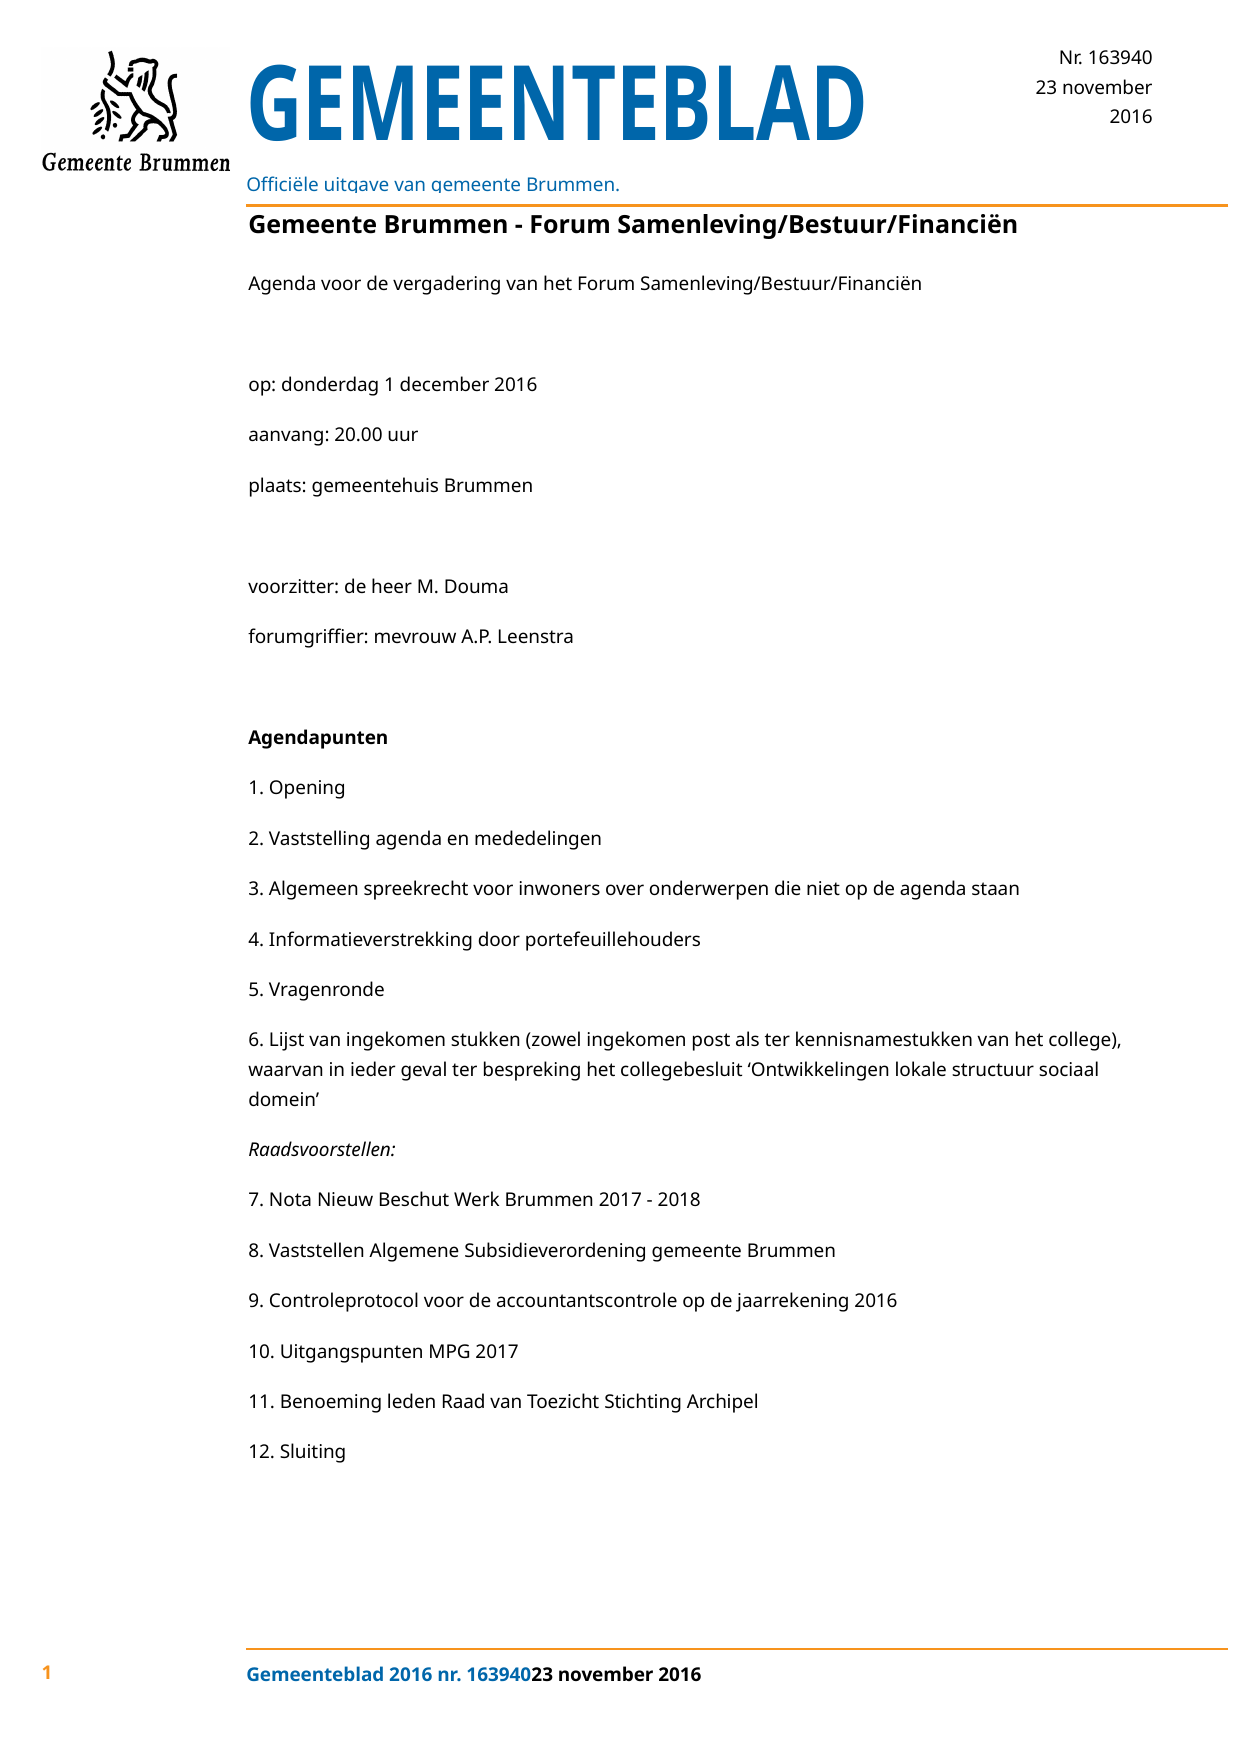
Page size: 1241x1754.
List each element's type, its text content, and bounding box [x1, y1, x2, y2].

text 9. Controleprotocol voor de accountantscontrole op de jaarrekening 2016 [248, 1287, 1152, 1313]
text 11. Benoeming leden Raad van Toezicht Stichting Archipel [248, 1388, 1152, 1414]
text 4. Informatieverstrekking door portefeuillehouders [248, 926, 1152, 951]
text Agenda voor de vergadering van het Forum Samenleving/Bestuur/Financiën [248, 270, 1152, 296]
text 5. Vragenronde [248, 976, 1152, 1002]
text Raadsvoorstellen: [248, 1136, 1152, 1162]
text op: donderdag 1 december 2016 [248, 371, 1152, 397]
text Gemeente Brummen - Forum Samenleving/Bestuur/Financiën [248, 207, 1152, 241]
text aanvang: 20.00 uur [248, 422, 1152, 447]
text 8. Vaststellen Algemene Subsidieverordening gemeente Brummen [248, 1237, 1152, 1263]
text 6. Lijst van ingekomen stukken (zowel ingekomen post als ter kennisnamestukken van het college), waarvan in ieder geval ter bespreking het collegebesluit ‘Ontwikkelingen lokale structuur sociaal domein’ [248, 1027, 1152, 1111]
text 12. Sluiting [248, 1439, 1152, 1464]
text 3. Algemeen spreekrecht voor inwoners over onderwerpen die niet op de agenda staan [248, 875, 1152, 901]
text 10. Uitgangspunten MPG 2017 [248, 1338, 1152, 1363]
text plaats: gemeentehuis Brummen [248, 472, 1152, 498]
picture [41, 47, 231, 172]
text Agendapunten [248, 724, 1152, 750]
text 7. Nota Nieuw Beschut Werk Brummen 2017 - 2018 [248, 1187, 1152, 1212]
text voorzitter: de heer M. Douma [248, 573, 1152, 598]
text 2. Vaststelling agenda en mededelingen [248, 825, 1152, 851]
text 1. Opening [248, 774, 1152, 800]
text forumgriffier: mevrouw A.P. Leenstra [248, 623, 1152, 649]
